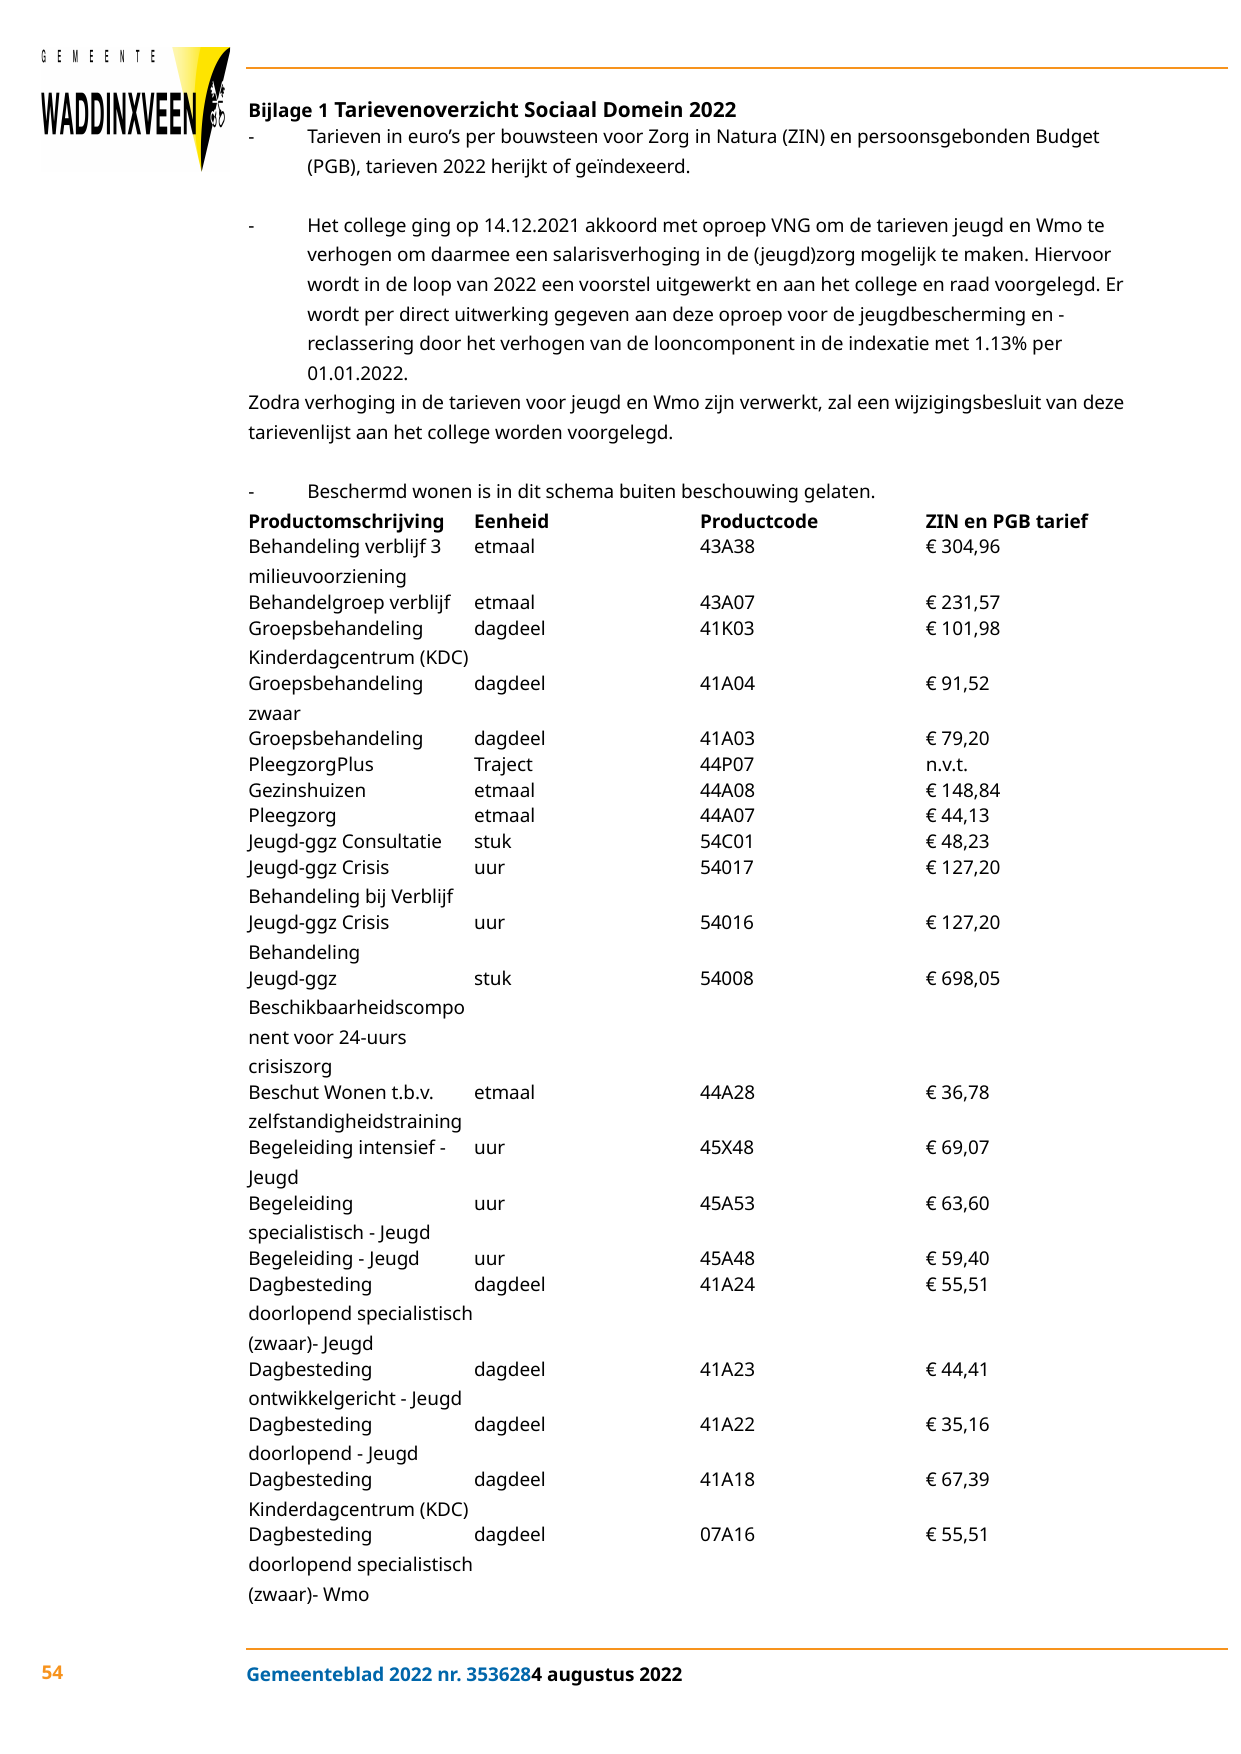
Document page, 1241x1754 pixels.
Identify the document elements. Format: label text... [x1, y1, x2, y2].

table_cell Beschut Wonen t.b.v. zelfstandigheidstraining [248, 1079, 474, 1134]
table_cell 45A48 [700, 1245, 926, 1271]
table_cell Groepsbehandeling [248, 725, 474, 751]
table_cell Groepsbehandeling zwaar [248, 670, 474, 725]
table_cell Pleegzorg [248, 803, 474, 828]
table_cell € 35,16 [926, 1411, 1152, 1466]
table_cell uur [474, 1135, 700, 1190]
table_cell 45A53 [700, 1190, 926, 1245]
table_cell € 55,51 [926, 1271, 1152, 1356]
table_cell 54C01 [700, 828, 926, 854]
list Beschermd wonen is in dit schema buiten beschouwing gelaten. [248, 478, 1152, 504]
table_cell 41A03 [700, 725, 926, 751]
table_cell 45X48 [700, 1135, 926, 1190]
table_cell € 59,40 [926, 1245, 1152, 1271]
table_cell 54016 [700, 909, 926, 965]
table_header Productcode [700, 508, 926, 534]
table_cell dagdeel [474, 1522, 700, 1607]
table_cell dagdeel [474, 1356, 700, 1411]
table_cell € 304,96 [926, 534, 1152, 589]
table_cell etmaal [474, 777, 700, 803]
table_cell Gezinshuizen [248, 777, 474, 803]
table_cell Dagbesteding ontwikkelgericht - Jeugd [248, 1356, 474, 1411]
table_cell € 55,51 [926, 1522, 1152, 1607]
table_cell € 231,57 [926, 589, 1152, 615]
table_header Eenheid [474, 508, 700, 534]
table_cell € 63,60 [926, 1190, 1152, 1245]
table_cell etmaal [474, 589, 700, 615]
table_cell stuk [474, 828, 700, 854]
table_cell € 101,98 [926, 615, 1152, 670]
table_cell 41A18 [700, 1466, 926, 1522]
table_cell uur [474, 854, 700, 909]
table_cell € 127,20 [926, 854, 1152, 909]
list Tarieven in euro’s per bouwsteen voor Zorg in Natura (ZIN) en persoonsgebonden Budget (PGB), tarieven 2022 herijkt of geïndexeerd. [248, 123, 1152, 179]
table_cell Dagbesteding Kinderdagcentrum (KDC) [248, 1466, 474, 1522]
table_cell 54008 [700, 965, 926, 1079]
text Zodra verhoging in de tarieven voor jeugd en Wmo zijn verwerkt, zal een wijzigingsbesluit van deze tarievenlijst aan het college worden voorgelegd. [248, 389, 1152, 445]
text Bijlage 1 Tarievenoverzicht Sociaal Domein 2022 [248, 95, 1152, 123]
table_cell Jeugd-ggz Crisis Behandeling bij Verblijf [248, 854, 474, 909]
table_header ZIN en PGB tarief [926, 508, 1152, 534]
table_cell Jeugd-ggz Consultatie [248, 828, 474, 854]
table_cell Behandelgroep verblijf [248, 589, 474, 615]
table_cell Dagbesteding doorlopend specialistisch (zwaar)- Jeugd [248, 1271, 474, 1356]
table_cell Begeleiding specialistisch - Jeugd [248, 1190, 474, 1245]
table_cell Behandeling verblijf 3 milieuvoorziening [248, 534, 474, 589]
table_cell uur [474, 1190, 700, 1245]
table_cell Begeleiding intensief - Jeugd [248, 1135, 474, 1190]
table_cell 41A24 [700, 1271, 926, 1356]
list Het college ging op 14.12.2021 akkoord met oproep VNG om de tarieven jeugd en Wmo te verhogen om daarmee een salarisverhoging in de (jeugd)zorg mogelijk te maken. Hiervoor wordt in de loop van 2022 een voorstel uitgewerkt en aan het college en raad voorgelegd. Er wordt per direct uitwerking gegeven aan deze oproep voor de jeugdbescherming en -reclassering door het verhogen van de looncomponent in de indexatie met 1.13% per 01.01.2022. [248, 212, 1152, 386]
table_cell stuk [474, 965, 700, 1079]
table_cell € 67,39 [926, 1466, 1152, 1522]
table_cell n.v.t. [926, 751, 1152, 777]
table_cell uur [474, 1245, 700, 1271]
picture [41, 47, 231, 172]
table_cell 41A04 [700, 670, 926, 725]
table_cell 43A38 [700, 534, 926, 589]
table_cell 44A08 [700, 777, 926, 803]
table_cell PleegzorgPlus [248, 751, 474, 777]
table_cell € 44,41 [926, 1356, 1152, 1411]
table_cell Dagbesteding doorlopend - Jeugd [248, 1411, 474, 1466]
table_cell € 44,13 [926, 803, 1152, 828]
table_cell Jeugd-ggz Beschikbaarheidscomponent voor 24-uurs crisiszorg [248, 965, 474, 1079]
table_cell € 69,07 [926, 1135, 1152, 1190]
table_cell etmaal [474, 1079, 700, 1134]
table_cell € 148,84 [926, 777, 1152, 803]
table_cell dagdeel [474, 615, 700, 670]
table_cell Dagbesteding doorlopend specialistisch (zwaar)- Wmo [248, 1522, 474, 1607]
table_cell 07A16 [700, 1522, 926, 1607]
table_cell 41K03 [700, 615, 926, 670]
table_cell etmaal [474, 803, 700, 828]
table_cell € 36,78 [926, 1079, 1152, 1134]
table_cell dagdeel [474, 670, 700, 725]
table_cell dagdeel [474, 1466, 700, 1522]
table_cell dagdeel [474, 1271, 700, 1356]
table_cell Traject [474, 751, 700, 777]
table_cell uur [474, 909, 700, 965]
table_cell dagdeel [474, 1411, 700, 1466]
table_cell Begeleiding - Jeugd [248, 1245, 474, 1271]
table_cell € 48,23 [926, 828, 1152, 854]
table_cell 54017 [700, 854, 926, 909]
table_cell 41A22 [700, 1411, 926, 1466]
table_cell 44A28 [700, 1079, 926, 1134]
table_cell 44P07 [700, 751, 926, 777]
table_cell Groepsbehandeling Kinderdagcentrum (KDC) [248, 615, 474, 670]
table_cell etmaal [474, 534, 700, 589]
table_cell € 127,20 [926, 909, 1152, 965]
table_cell Jeugd-ggz Crisis Behandeling [248, 909, 474, 965]
table_header Productomschrijving [248, 508, 474, 534]
table_cell dagdeel [474, 725, 700, 751]
table_cell € 79,20 [926, 725, 1152, 751]
table_cell € 698,05 [926, 965, 1152, 1079]
table_cell 41A23 [700, 1356, 926, 1411]
table_cell € 91,52 [926, 670, 1152, 725]
table_cell 43A07 [700, 589, 926, 615]
table_cell 44A07 [700, 803, 926, 828]
